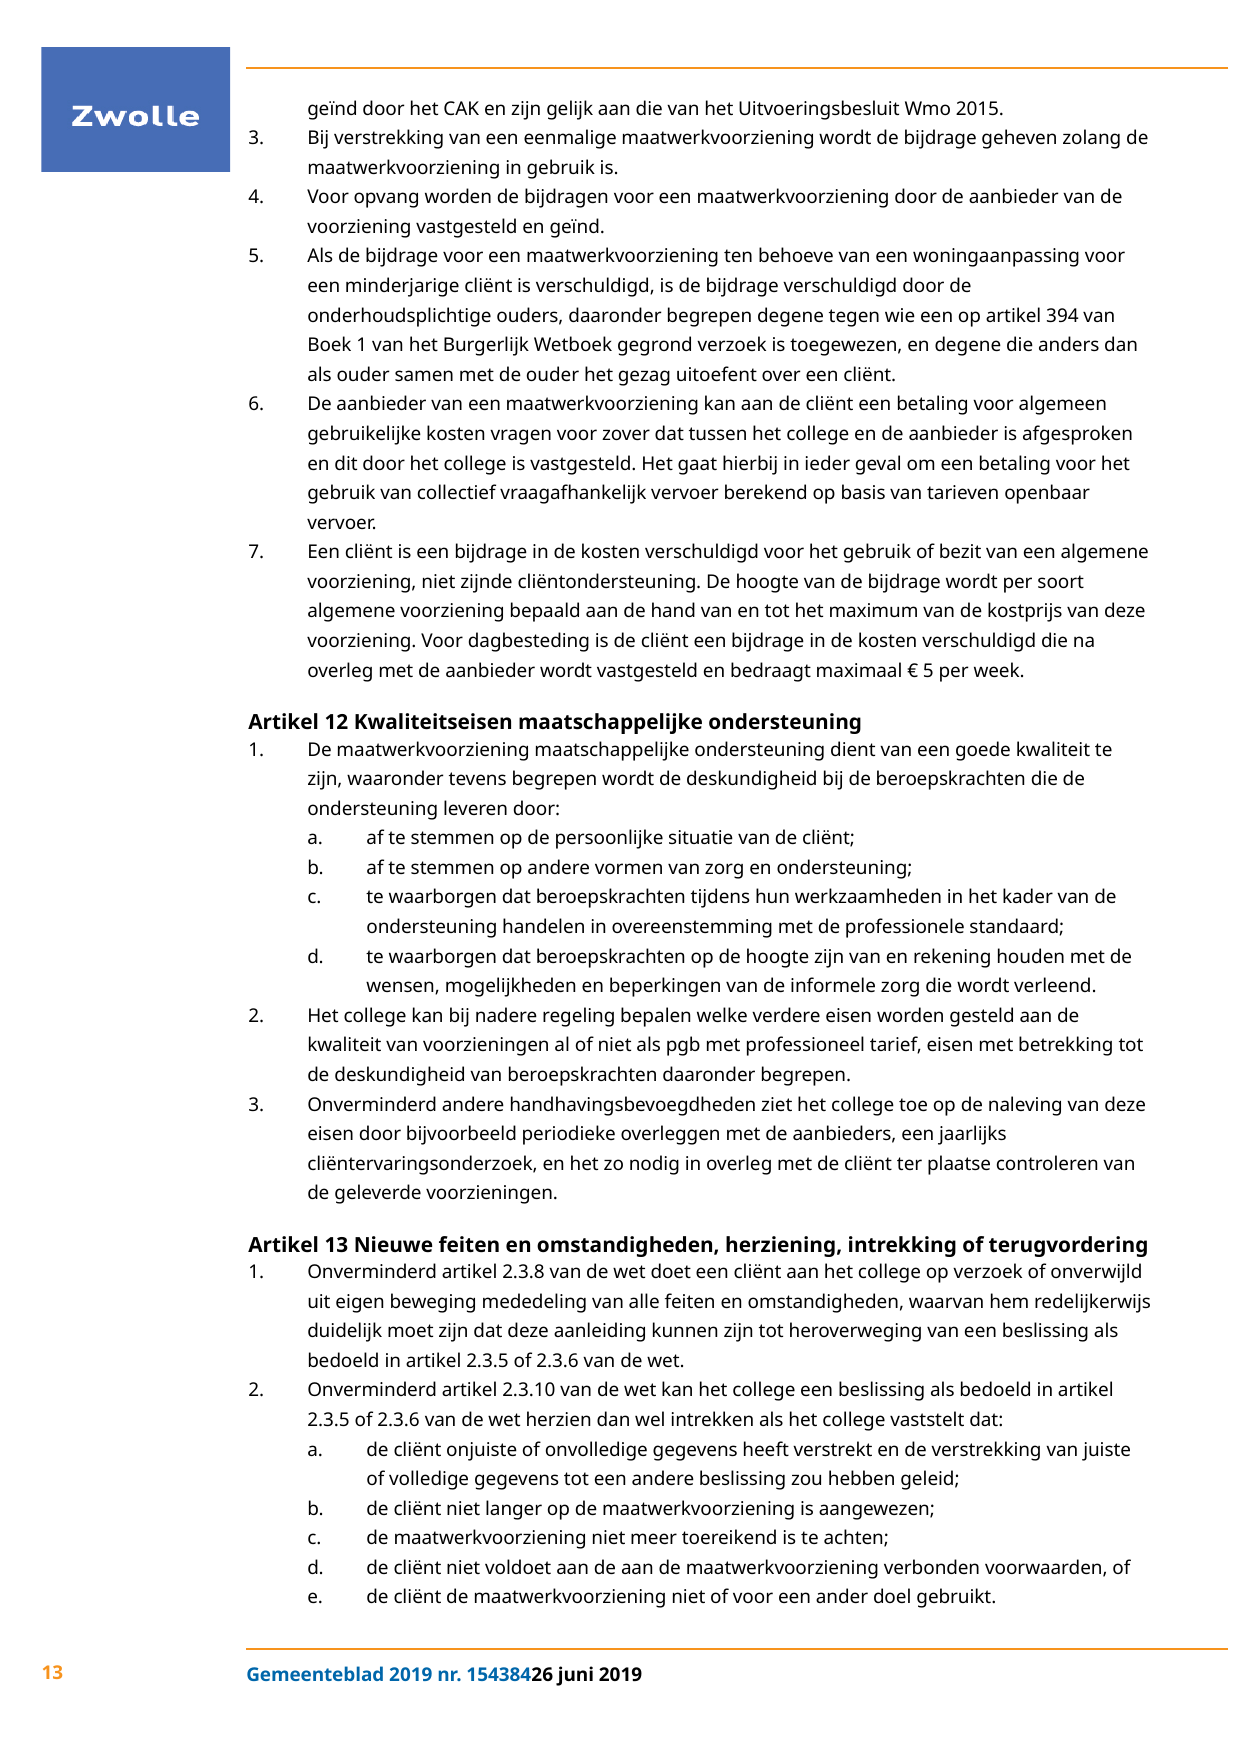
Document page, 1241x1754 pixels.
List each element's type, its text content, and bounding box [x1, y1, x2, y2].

list Als de bijdrage voor een maatwerkvoorziening ten behoeve van een woningaanpassing voor een minderjarige cliënt is verschuldigd, is de bijdrage verschuldigd door de onderhoudsplichtige ouders, daaronder begrepen degene tegen wie een op artikel 394 van Boek 1 van het Burgerlijk Wetboek gegrond verzoek is toegewezen, en degene die anders dan als ouder samen met de ouder het gezag uitoefent over een cliënt. [248, 243, 1152, 387]
list Voor opvang worden de bijdragen voor een maatwerkvoorziening door de aanbieder van de voorziening vastgesteld en geïnd. [248, 183, 1152, 239]
text Artikel 13 Nieuwe feiten en omstandigheden, herziening, intrekking of terugvordering [248, 1230, 1152, 1258]
list Het college kan bij nadere regeling bepalen welke verdere eisen worden gesteld aan de kwaliteit van voorzieningen al of niet als pgb met professioneel tarief, eisen met betrekking tot de deskundigheid van beroepskrachten daaronder begrepen. [248, 1002, 1152, 1087]
list af te stemmen op de persoonlijke situatie van de cliënt; [307, 824, 1152, 850]
list Een cliënt is een bijdrage in de kosten verschuldigd voor het gebruik of bezit van een algemene voorziening, niet zijnde cliëntondersteuning. De hoogte van de bijdrage wordt per soort algemene voorziening bepaald aan de hand van en tot het maximum van de kostprijs van deze voorziening. Voor dagbesteding is de cliënt een bijdrage in de kosten verschuldigd die na overleg met de aanbieder wordt vastgesteld en bedraagt maximaal € 5 per week. [248, 538, 1152, 683]
list Onverminderd artikel 2.3.10 van de wet kan het college een beslissing als bedoeld in artikel 2.3.5 of 2.3.6 van de wet herzien dan wel intrekken als het college vaststelt dat: [248, 1377, 1152, 1432]
list de cliënt niet voldoet aan de aan de maatwerkvoorziening verbonden voorwaarden, of [307, 1554, 1152, 1580]
list te waarborgen dat beroepskrachten op de hoogte zijn van en rekening houden met de wensen, mogelijkheden en beperkingen van de informele zorg die wordt verleend. [307, 943, 1152, 998]
list Onverminderd andere handhavingsbevoegdheden ziet het college toe op de naleving van deze eisen door bijvoorbeeld periodieke overleggen met de aanbieders, een jaarlijks cliëntervaringsonderzoek, en het zo nodig in overleg met de cliënt ter plaatse controleren van de geleverde voorzieningen. [248, 1091, 1152, 1205]
list Onverminderd artikel 2.3.8 van de wet doet een cliënt aan het college op verzoek of onverwijld uit eigen beweging mededeling van alle feiten en omstandigheden, waarvan hem redelijkerwijs duidelijk moet zijn dat deze aanleiding kunnen zijn tot heroverweging van een beslissing als bedoeld in artikel 2.3.5 of 2.3.6 van de wet. [248, 1258, 1152, 1373]
list geïnd door het CAK en zijn gelijk aan die van het Uitvoeringsbesluit Wmo 2015. [248, 95, 1152, 121]
list de cliënt niet langer op de maatwerkvoorziening is aangewezen; [307, 1495, 1152, 1521]
list de cliënt onjuiste of onvolledige gegevens heeft verstrekt en de verstrekking van juiste of volledige gegevens tot een andere beslissing zou hebben geleid; [307, 1436, 1152, 1491]
text Artikel 12 Kwaliteitseisen maatschappelijke ondersteuning [248, 707, 1152, 736]
list de maatwerkvoorziening niet meer toereikend is te achten; [307, 1524, 1152, 1550]
list De maatwerkvoorziening maatschappelijke ondersteuning dient van een goede kwaliteit te zijn, waaronder tevens begrepen wordt de deskundigheid bij de beroepskrachten die de ondersteuning leveren door: [248, 736, 1152, 821]
picture [41, 47, 231, 172]
list Bij verstrekking van een eenmalige maatwerkvoorziening wordt de bijdrage geheven zolang de maatwerkvoorziening in gebruik is. [248, 124, 1152, 180]
list De aanbieder van een maatwerkvoorziening kan aan de cliënt een betaling voor algemeen gebruikelijke kosten vragen voor zover dat tussen het college en de aanbieder is afgesproken en dit door het college is vastgesteld. Het gaat hierbij in ieder geval om een betaling voor het gebruik van collectief vraagafhankelijk vervoer berekend op basis van tarieven openbaar vervoer. [248, 391, 1152, 535]
list te waarborgen dat beroepskrachten tijdens hun werkzaamheden in het kader van de ondersteuning handelen in overeenstemming met de professionele standaard; [307, 884, 1152, 939]
list af te stemmen op andere vormen van zorg en ondersteuning; [307, 854, 1152, 880]
list de cliënt de maatwerkvoorziening niet of voor een ander doel gebruikt. [307, 1584, 1152, 1609]
